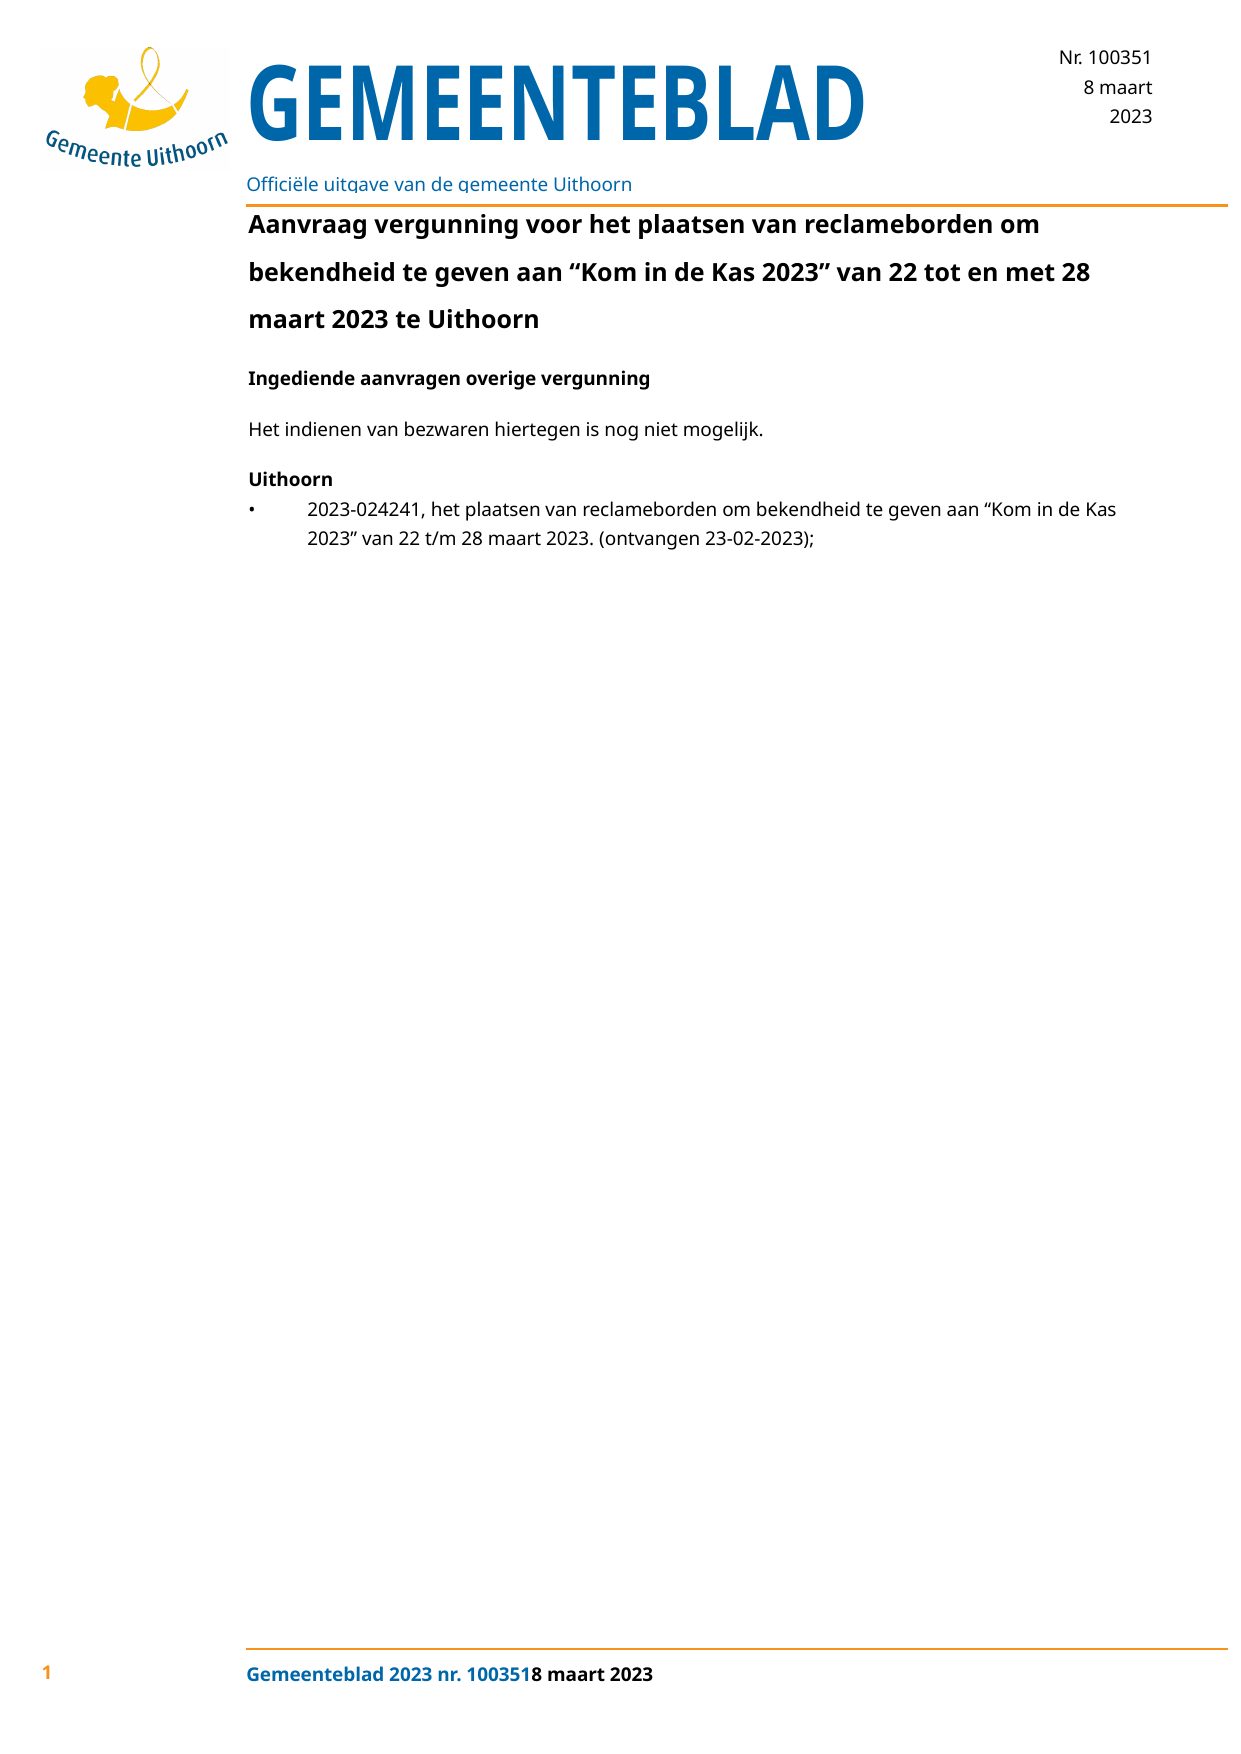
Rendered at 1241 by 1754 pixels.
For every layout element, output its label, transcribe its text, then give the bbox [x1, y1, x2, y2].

text Uithoorn [248, 466, 1152, 492]
text Ingediende aanvragen overige vergunning [248, 366, 1152, 391]
picture [41, 47, 231, 172]
list 2023-024241, het plaatsen van reclameborden om bekendheid te geven aan “Kom in de Kas 2023” van 22 t/m 28 maart 2023. (ontvangen 23-02-2023); [248, 496, 1152, 551]
text Aanvraag vergunning voor het plaatsen van reclameborden om bekendheid te geven aan “Kom in de Kas 2023” van 22 tot en met 28 maart 2023 te Uithoorn [248, 207, 1152, 336]
text Het indienen van bezwaren hiertegen is nog niet mogelijk. [248, 416, 1152, 442]
